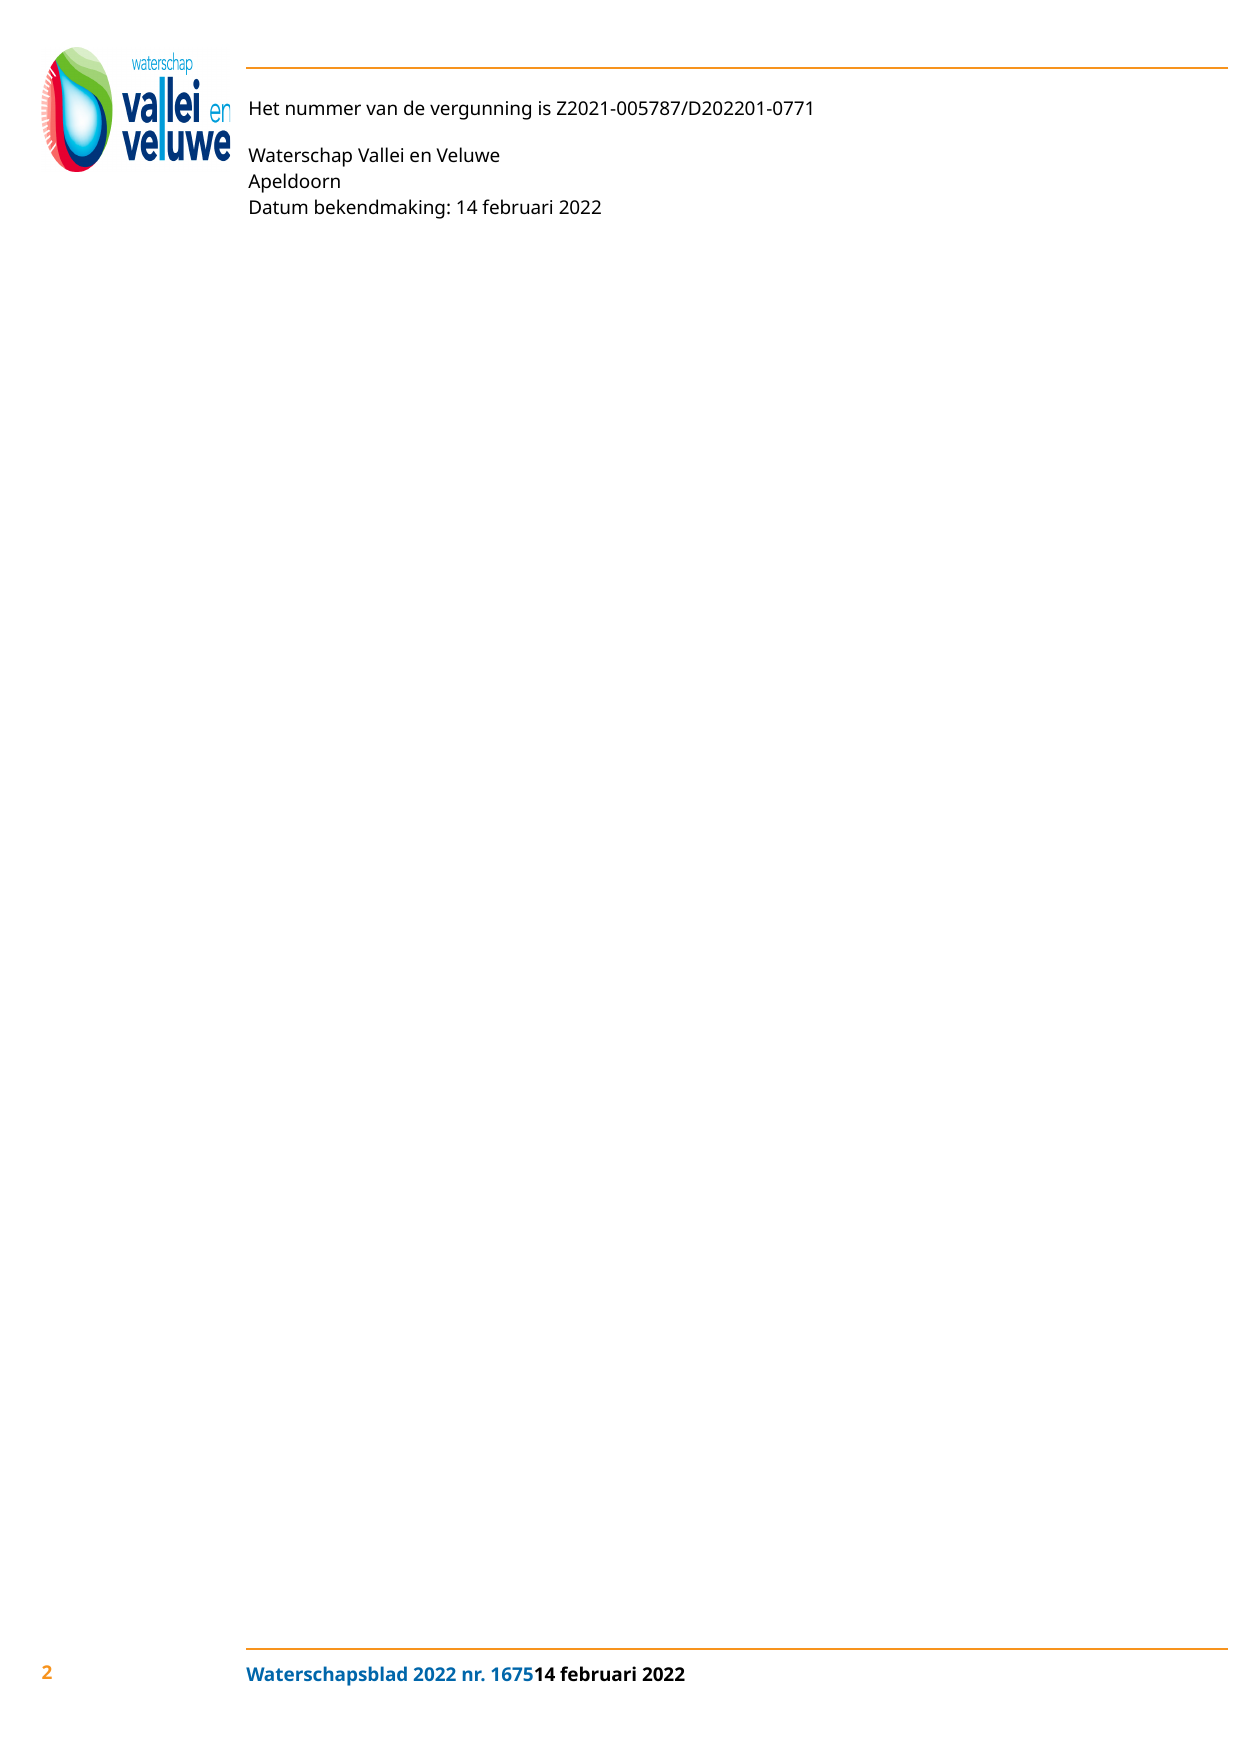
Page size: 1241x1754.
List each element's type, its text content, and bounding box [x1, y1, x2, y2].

text Apeldoorn [248, 168, 1152, 194]
text Datum bekendmaking: 14 februari 2022 [248, 194, 1152, 220]
text Het nummer van de vergunning is Z2021-005787/D202201-0771 [248, 95, 1152, 121]
text Waterschap Vallei en Veluwe [248, 143, 1152, 168]
picture [41, 47, 231, 172]
